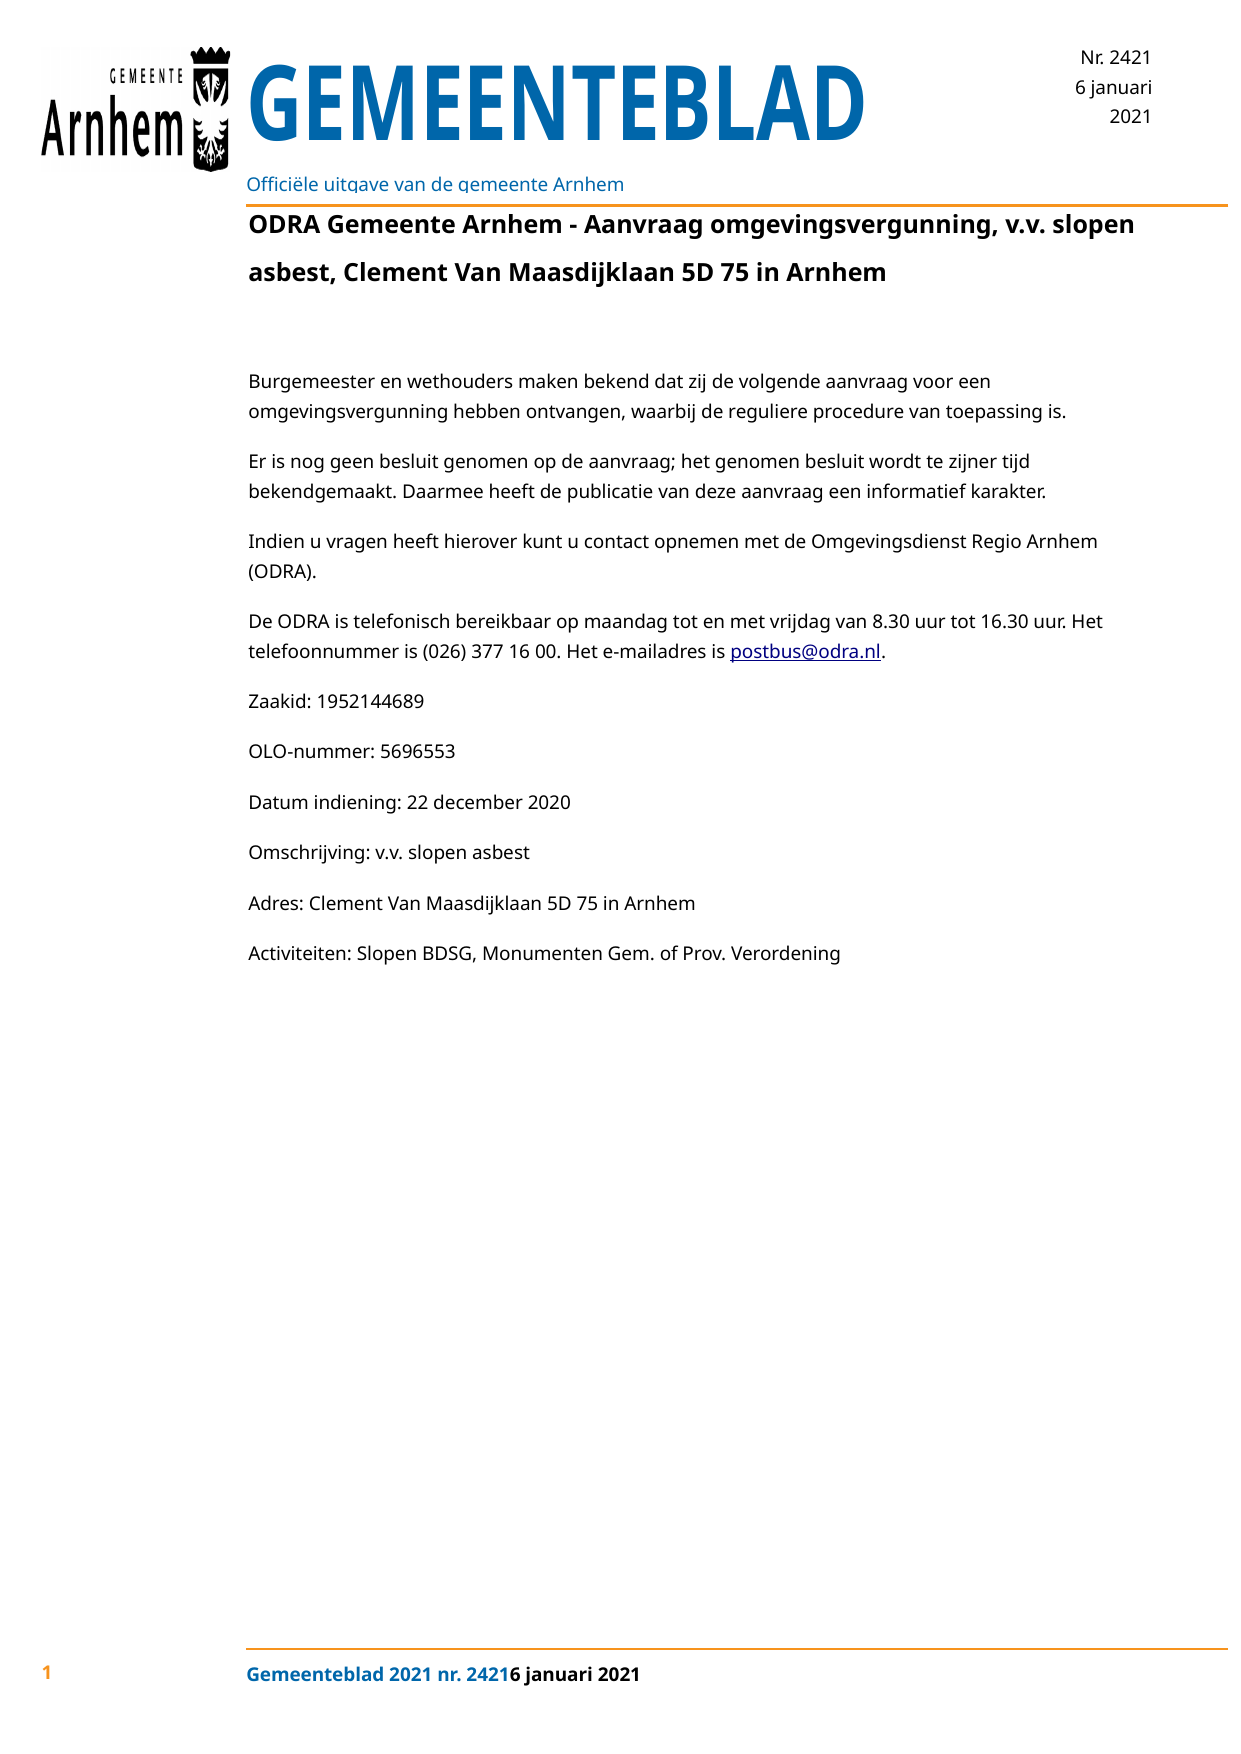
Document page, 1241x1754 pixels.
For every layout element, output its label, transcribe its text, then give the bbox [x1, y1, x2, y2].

text De ODRA is telefonisch bereikbaar op maandag tot en met vrijdag van 8.30 uur tot 16.30 uur. Het telefoonnummer is (026) 377 16 00. Het e-mailadres is postbus@odra.nl. [248, 608, 1152, 664]
text Zaakid: 1952144689 [248, 688, 1152, 714]
text Er is nog geen besluit genomen op de aanvraag; het genomen besluit wordt te zijner tijd bekendgemaakt. Daarmee heeft de publicatie van deze aanvraag een informatief karakter. [248, 448, 1152, 504]
text ODRA Gemeente Arnhem - Aanvraag omgevingsvergunning, v.v. slopen asbest, Clement Van Maasdijklaan 5D 75 in Arnhem [248, 207, 1152, 288]
picture [41, 47, 231, 172]
text Omschrijving: v.v. slopen asbest [248, 839, 1152, 865]
text Indien u vragen heeft hierover kunt u contact opnemen met de Omgevingsdienst Regio Arnhem (ODRA). [248, 528, 1152, 584]
text Adres: Clement Van Maasdijklaan 5D 75 in Arnhem [248, 890, 1152, 916]
text Datum indiening: 22 december 2020 [248, 789, 1152, 815]
text OLO-nummer: 5696553 [248, 739, 1152, 764]
text Burgemeester en wethouders maken bekend dat zij de volgende aanvraag voor een omgevingsvergunning hebben ontvangen, waarbij de reguliere procedure van toepassing is. [248, 368, 1152, 424]
text Activiteiten: Slopen BDSG, Monumenten Gem. of Prov. Verordening [248, 940, 1152, 966]
